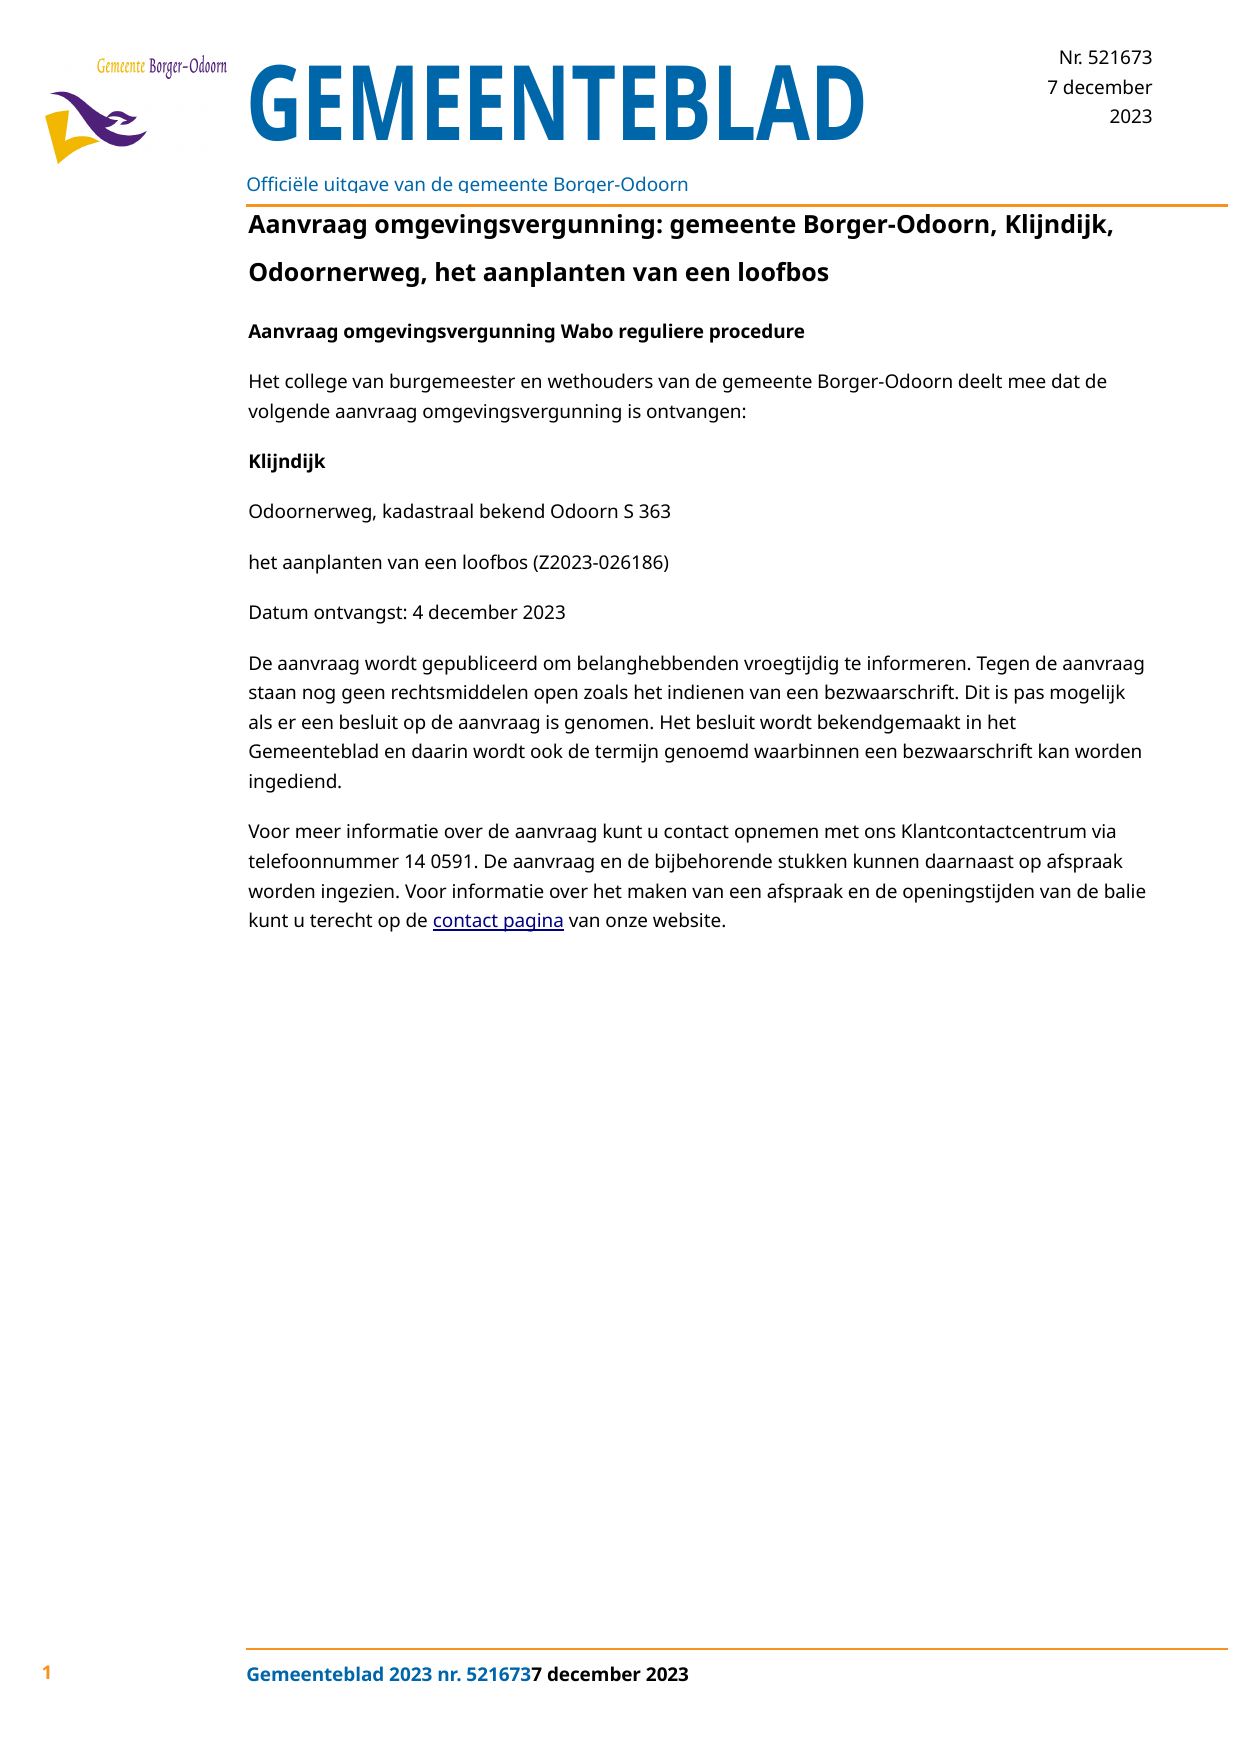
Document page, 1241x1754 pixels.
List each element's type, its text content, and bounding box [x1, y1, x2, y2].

text het aanplanten van een loofbos (Z2023-026186) [248, 549, 1152, 575]
text Aanvraag omgevingsvergunning: gemeente Borger-Odoorn, Klijndijk, Odoornerweg, het aanplanten van een loofbos [248, 207, 1152, 288]
text Odoornerweg, kadastraal bekend Odoorn S 363 [248, 499, 1152, 524]
text Aanvraag omgevingsvergunning Wabo reguliere procedure [248, 318, 1152, 344]
picture [41, 47, 231, 172]
text De aanvraag wordt gepubliceerd om belanghebbenden vroegtijdig te informeren. Tegen de aanvraag staan nog geen rechtsmiddelen open zoals het indienen van een bezwaarschrift. Dit is pas mogelijk als er een besluit op de aanvraag is genomen. Het besluit wordt bekendgemaakt in het Gemeenteblad en daarin wordt ook de termijn genoemd waarbinnen een bezwaarschrift kan worden ingediend. [248, 650, 1152, 794]
text Datum ontvangst: 4 december 2023 [248, 599, 1152, 625]
text Het college van burgemeester en wethouders van de gemeente Borger-Odoorn deelt mee dat de volgende aanvraag omgevingsvergunning is ontvangen: [248, 368, 1152, 424]
text Klijndijk [248, 448, 1152, 474]
text Voor meer informatie over de aanvraag kunt u contact opnemen met ons Klantcontactcentrum via telefoonnummer 14 0591. De aanvraag en de bijbehorende stukken kunnen daarnaast op afspraak worden ingezien. Voor informatie over het maken van een afspraak en de openingstijden van de balie kunt u terecht op de contact pagina van onze website. [248, 819, 1152, 933]
